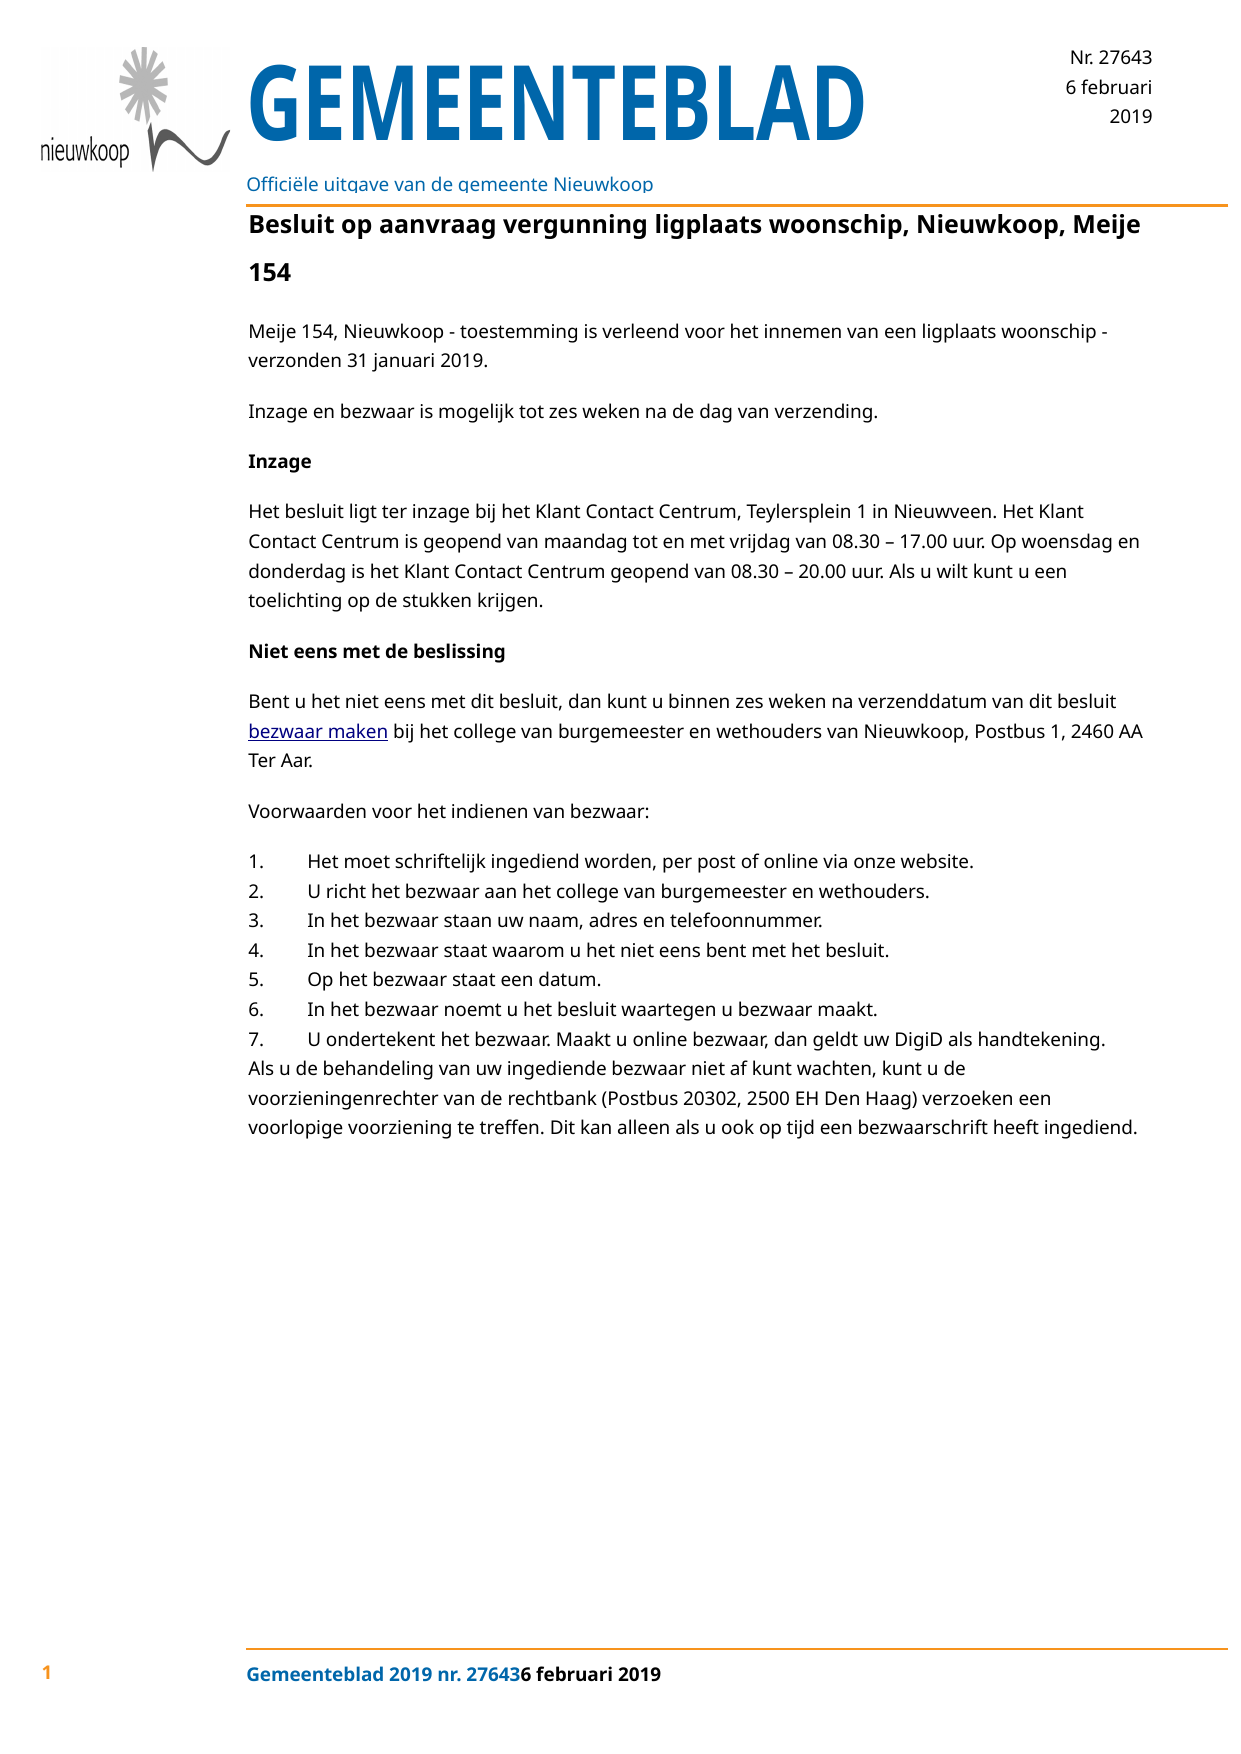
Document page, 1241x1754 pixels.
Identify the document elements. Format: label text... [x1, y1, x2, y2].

text Als u de behandeling van uw ingediende bezwaar niet af kunt wachten, kunt u de voorzieningenrechter van de rechtbank (Postbus 20302, 2500 EH Den Haag) verzoeken een voorlopige voorziening te treffen. Dit kan alleen als u ook op tijd een bezwaarschrift heeft ingediend. [248, 1055, 1152, 1140]
text Besluit op aanvraag vergunning ligplaats woonschip, Nieuwkoop, Meije 154 [248, 207, 1152, 288]
list In het bezwaar staan uw naam, adres en telefoonnummer. [248, 907, 1152, 933]
text Inzage [248, 448, 1152, 474]
text Bent u het niet eens met dit besluit, dan kunt u binnen zes weken na verzenddatum van dit besluit bezwaar maken bij het college van burgemeester en wethouders van Nieuwkoop, Postbus 1, 2460 AA Ter Aar. [248, 688, 1152, 773]
list Het moet schriftelijk ingediend worden, per post of online via onze website. [248, 848, 1152, 874]
list Op het bezwaar staat een datum. [248, 967, 1152, 992]
text Inzage en bezwaar is mogelijk tot zes weken na de dag van verzending. [248, 398, 1152, 424]
list U richt het bezwaar aan het college van burgemeester en wethouders. [248, 878, 1152, 904]
picture [41, 47, 231, 172]
list In het bezwaar noemt u het besluit waartegen u bezwaar maakt. [248, 996, 1152, 1022]
text Het besluit ligt ter inzage bij het Klant Contact Centrum, Teylersplein 1 in Nieuwveen. Het Klant Contact Centrum is geopend van maandag tot en met vrijdag van 08.30 – 17.00 uur. Op woensdag en donderdag is het Klant Contact Centrum geopend van 08.30 – 20.00 uur. Als u wilt kunt u een toelichting op de stukken krijgen. [248, 499, 1152, 613]
text Meije 154, Nieuwkoop - toestemming is verleend voor het innemen van een ligplaats woonschip - verzonden 31 januari 2019. [248, 318, 1152, 373]
list In het bezwaar staat waarom u het niet eens bent met het besluit. [248, 937, 1152, 963]
list U ondertekent het bezwaar. Maakt u online bezwaar, dan geldt uw DigiD als handtekening. [248, 1026, 1152, 1052]
text Voorwaarden voor het indienen van bezwaar: [248, 798, 1152, 824]
text Niet eens met de beslissing [248, 638, 1152, 664]
